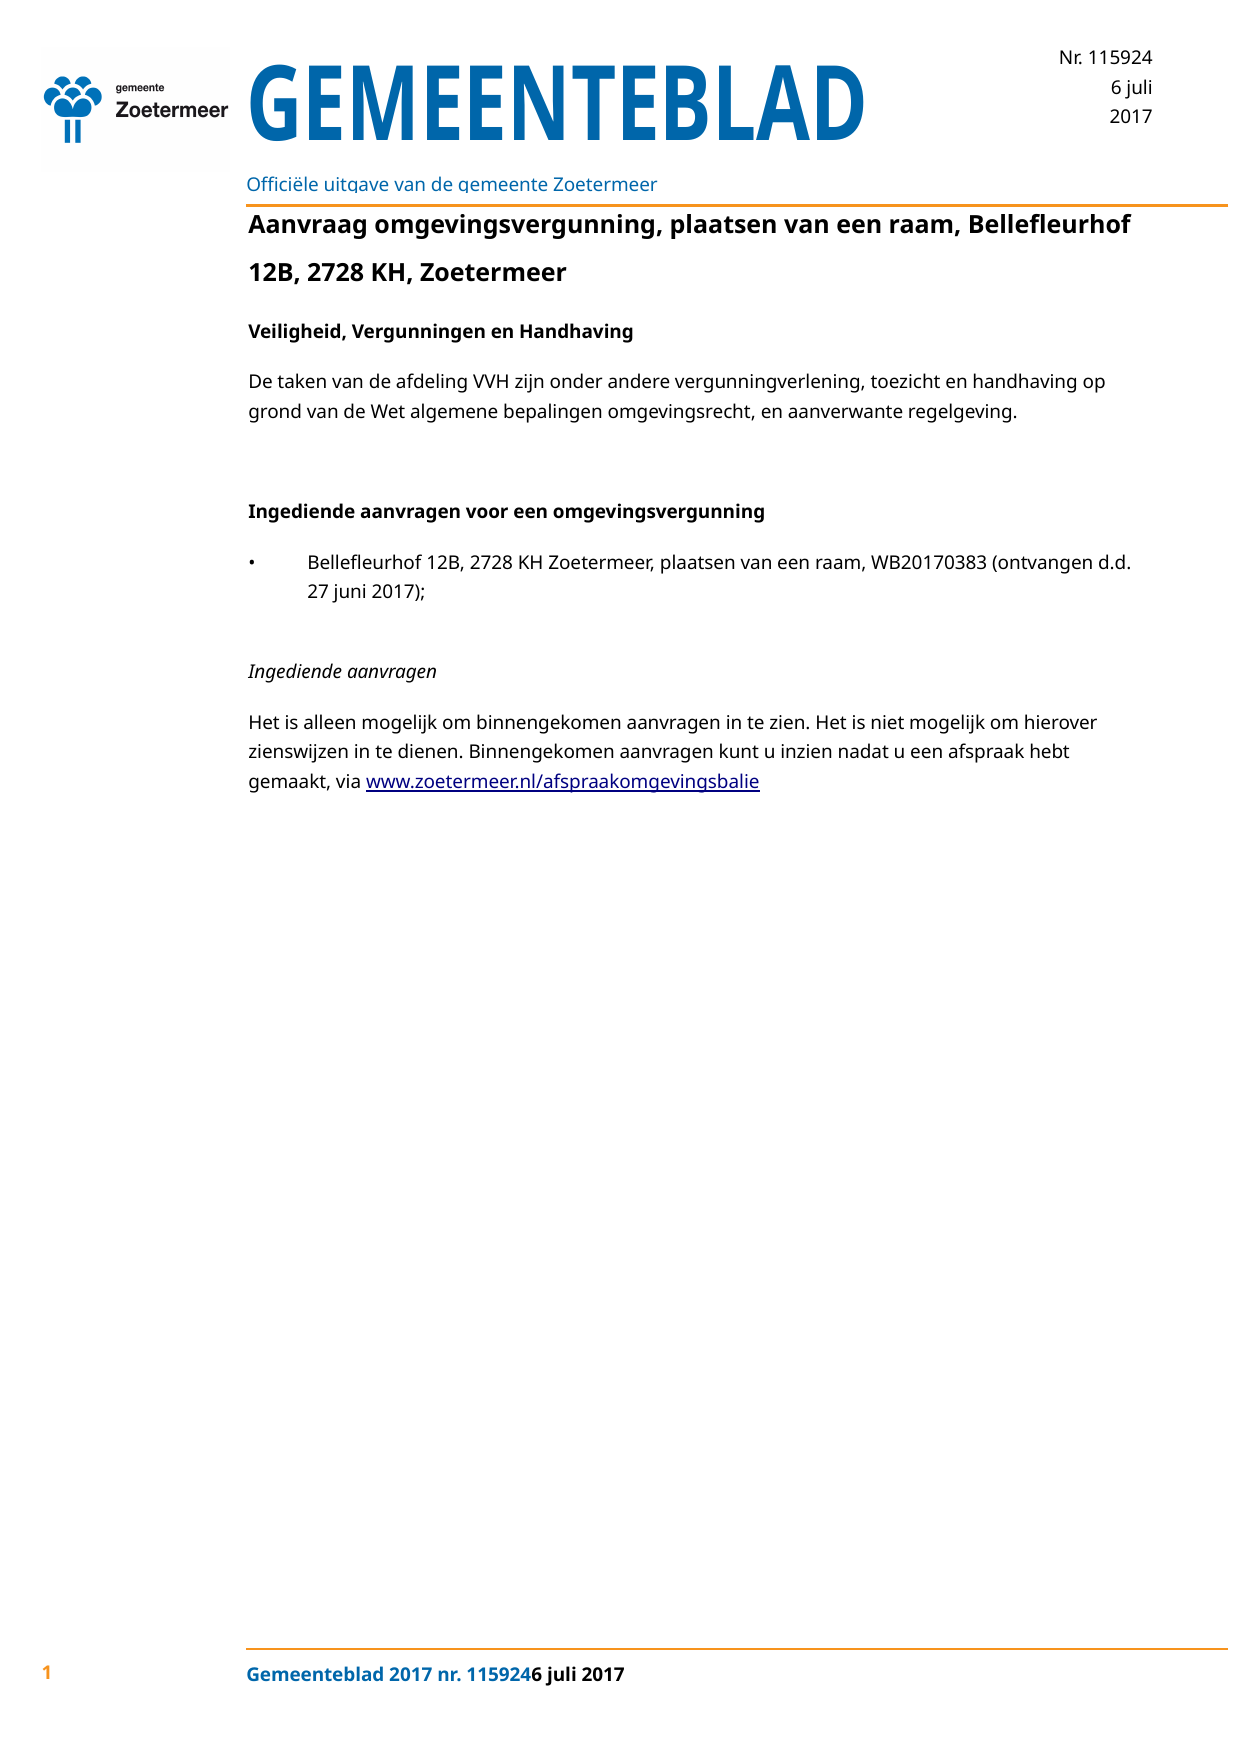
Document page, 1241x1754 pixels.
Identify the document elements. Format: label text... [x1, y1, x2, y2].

text Ingediende aanvragen [248, 659, 1152, 684]
text Het is alleen mogelijk om binnengekomen aanvragen in te zien. Het is niet mogelijk om hierover zienswijzen in te dienen. Binnengekomen aanvragen kunt u inzien nadat u een afspraak hebt gemaakt, via www.zoetermeer.nl/afspraakomgevingsbalie [248, 709, 1152, 794]
text De taken van de afdeling VVH zijn onder andere vergunningverlening, toezicht en handhaving op grond van de Wet algemene bepalingen omgevingsrecht, en aanverwante regelgeving. [248, 368, 1152, 424]
text Veiligheid, Vergunningen en Handhaving [248, 318, 1152, 344]
list Bellefleurhof 12B, 2728 KH Zoetermeer, plaatsen van een raam, WB20170383 (ontvangen d.d. 27 juni 2017); [248, 549, 1152, 604]
text Ingediende aanvragen voor een omgevingsvergunning [248, 499, 1152, 524]
picture [41, 47, 231, 172]
text Aanvraag omgevingsvergunning, plaatsen van een raam, Bellefleurhof 12B, 2728 KH, Zoetermeer [248, 207, 1152, 288]
